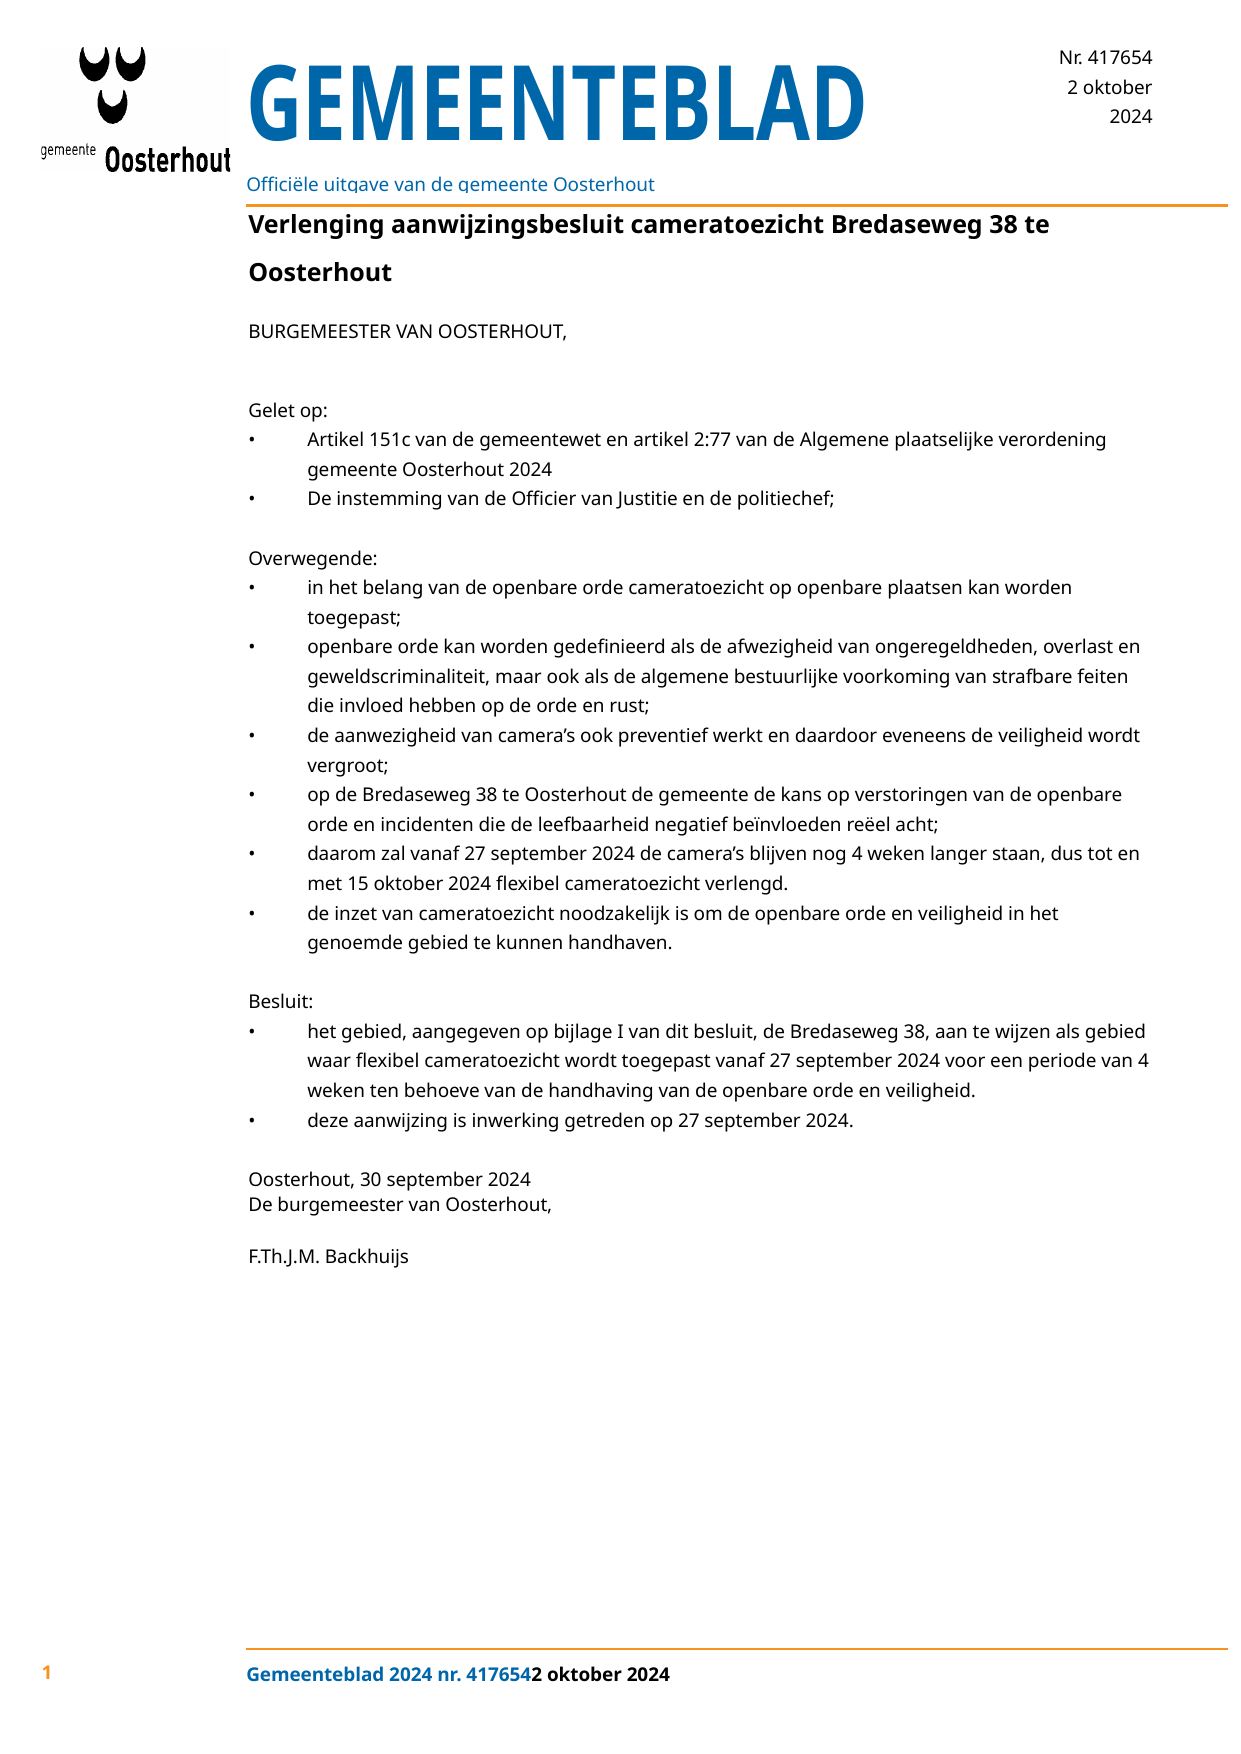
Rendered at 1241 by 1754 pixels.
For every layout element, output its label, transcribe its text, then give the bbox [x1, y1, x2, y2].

list daarom zal vanaf 27 september 2024 de camera’s blijven nog 4 weken langer staan, dus tot en met 15 oktober 2024 flexibel cameratoezicht verlengd. [248, 841, 1152, 896]
list Artikel 151c van de gemeentewet en artikel 2:77 van de Algemene plaatselijke verordening gemeente Oosterhout 2024 [248, 426, 1152, 482]
text BURGEMEESTER VAN OOSTERHOUT, [248, 318, 1152, 344]
text Verlenging aanwijzingsbesluit cameratoezicht Bredaseweg 38 te Oosterhout [248, 207, 1152, 288]
text Besluit: [248, 988, 1152, 1014]
text F.Th.J.M. Backhuijs [248, 1243, 1152, 1269]
picture [41, 47, 231, 172]
text Oosterhout, 30 september 2024 [248, 1166, 1152, 1192]
text Gelet op: [248, 397, 1152, 422]
list in het belang van de openbare orde cameratoezicht op openbare plaatsen kan worden toegepast; [248, 574, 1152, 629]
list de aanwezigheid van camera’s ook preventief werkt en daardoor eveneens de veiligheid wordt vergroot; [248, 722, 1152, 777]
list de inzet van cameratoezicht noodzakelijk is om de openbare orde en veiligheid in het genoemde gebied te kunnen handhaven. [248, 900, 1152, 955]
list op de Bredaseweg 38 te Oosterhout de gemeente de kans op verstoringen van de openbare orde en incidenten die de leefbaarheid negatief beïnvloeden reëel acht; [248, 781, 1152, 837]
list openbare orde kan worden gedefinieerd als de afwezigheid van ongeregeldheden, overlast en geweldscriminaliteit, maar ook als de algemene bestuurlijke voorkoming van strafbare feiten die invloed hebben op de orde en rust; [248, 633, 1152, 718]
text Overwegende: [248, 545, 1152, 570]
list deze aanwijzing is inwerking getreden op 27 september 2024. [248, 1107, 1152, 1132]
list De instemming van de Officier van Justitie en de politiechef; [248, 486, 1152, 511]
list het gebied, aangegeven op bijlage I van dit besluit, de Bredaseweg 38, aan te wijzen als gebied waar flexibel cameratoezicht wordt toegepast vanaf 27 september 2024 voor een periode van 4 weken ten behoeve van de handhaving van de openbare orde en veiligheid. [248, 1018, 1152, 1103]
text De burgemeester van Oosterhout, [248, 1192, 1152, 1217]
